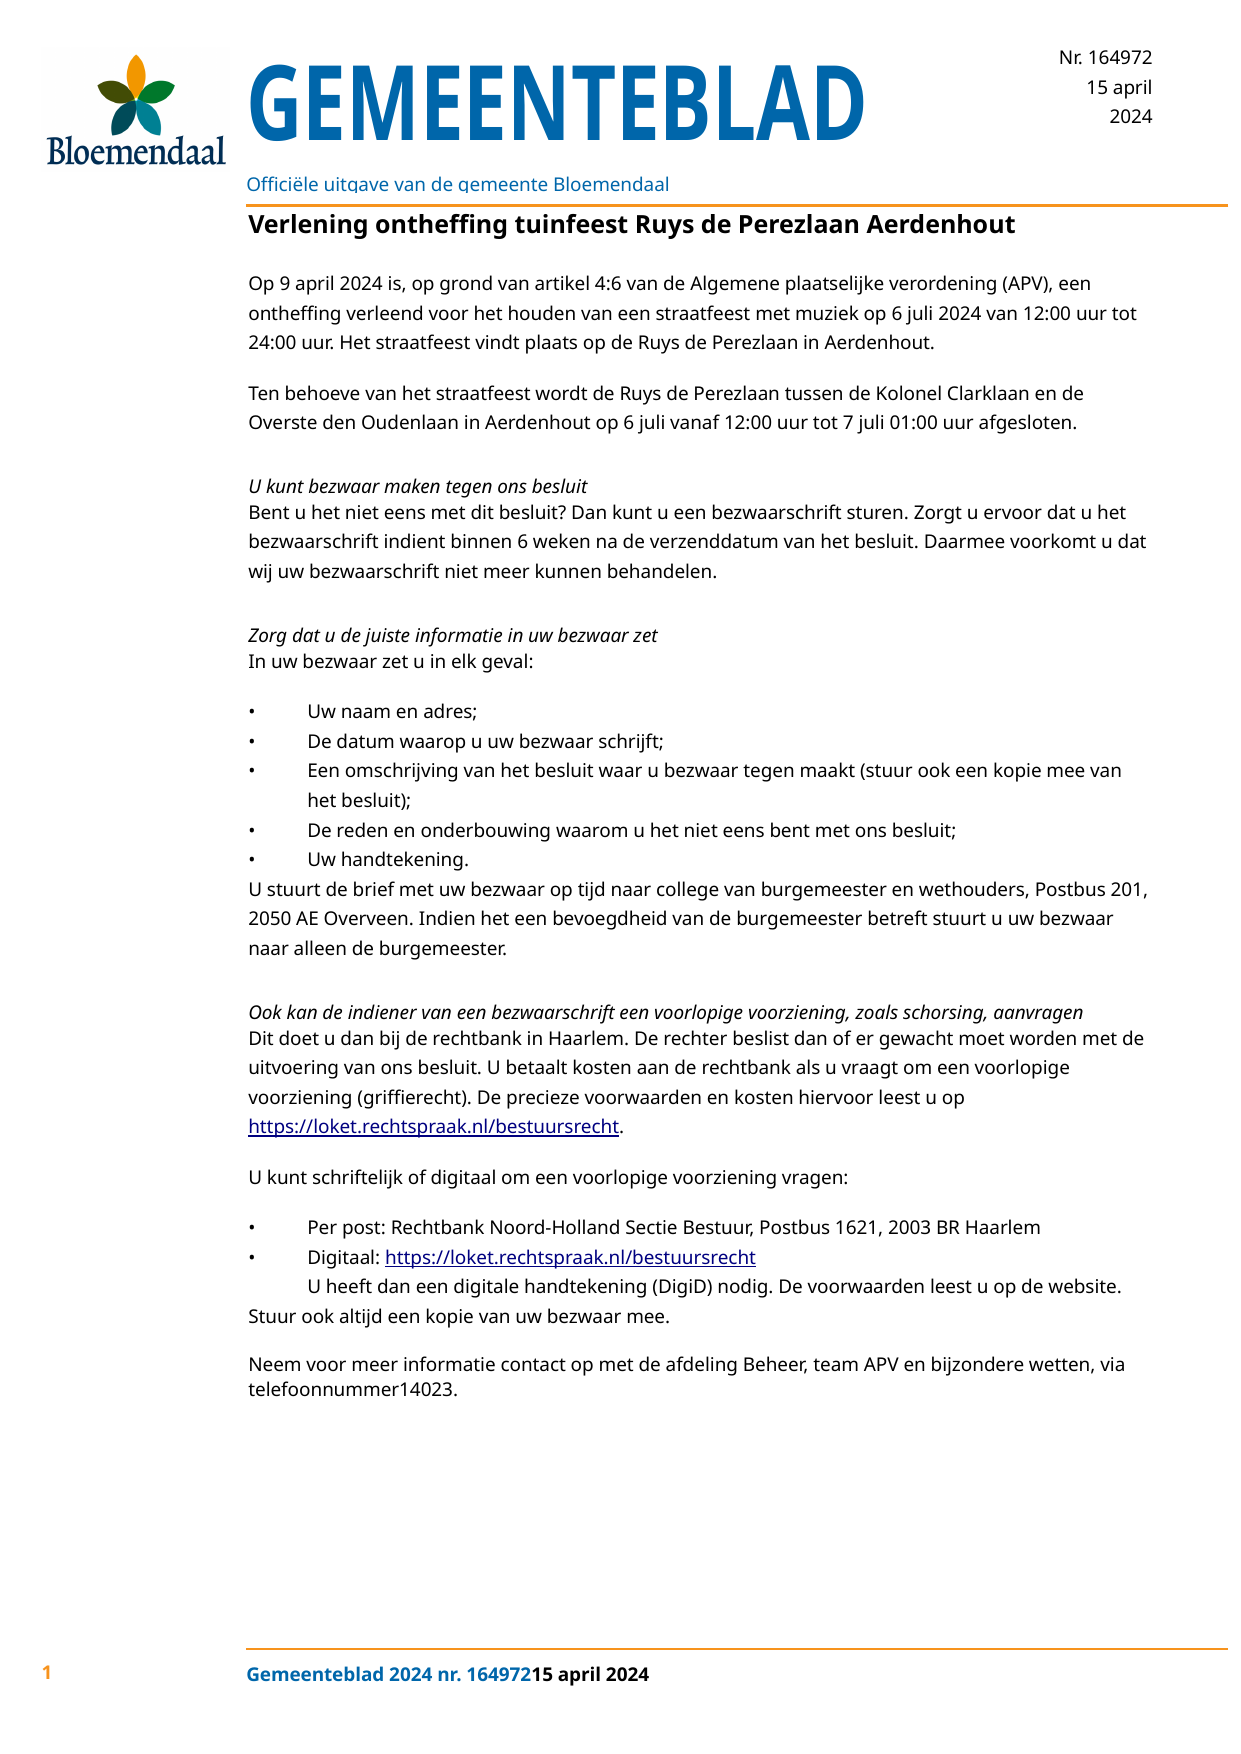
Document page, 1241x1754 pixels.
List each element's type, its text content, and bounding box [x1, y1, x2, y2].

text In uw bezwaar zet u in elk geval: [248, 648, 1152, 674]
text Op 9 april 2024 is, op grond van artikel 4:6 van de Algemene plaatselijke verordening (APV), een ontheffing verleend voor het houden van een straatfeest met muziek op 6 juli 2024 van 12:00 uur tot 24:00 uur. Het straatfeest vindt plaats op de Ruys de Perezlaan in Aerdenhout. [248, 270, 1152, 355]
list De datum waarop u uw bezwaar schrijft; [248, 728, 1152, 754]
text Ten behoeve van het straatfeest wordt de Ruys de Perezlaan tussen de Kolonel Clarklaan en de Overste den Oudenlaan in Aerdenhout op 6 juli vanaf 12:00 uur tot 7 juli 01:00 uur afgesloten. [248, 380, 1152, 435]
list Uw handtekening. [248, 846, 1152, 872]
list Een omschrijving van het besluit waar u bezwaar tegen maakt (stuur ook een kopie mee van het besluit); [248, 758, 1152, 813]
text U kunt bezwaar maken tegen ons besluit [248, 473, 1152, 499]
list Per post: Rechtbank Noord-Holland Sectie Bestuur, Postbus 1621, 2003 BR Haarlem [248, 1214, 1152, 1240]
text Ook kan de indiener van een bezwaarschrift een voorlopige voorziening, zoals schorsing, aanvragen [248, 999, 1152, 1025]
text Verlening ontheffing tuinfeest Ruys de Perezlaan Aerdenhout [248, 207, 1152, 241]
text Dit doet u dan bij de rechtbank in Haarlem. De rechter beslist dan of er gewacht moet worden met de uitvoering van ons besluit. U betaalt kosten aan de rechtbank als u vraagt om een voorlopige voorziening (griffierecht). De precieze voorwaarden en kosten hiervoor leest u op https://loket.rechtspraak.nl/bestuursrecht. [248, 1025, 1152, 1139]
text Stuur ook altijd een kopie van uw bezwaar mee. [248, 1303, 1152, 1329]
list U heeft dan een digitale handtekening (DigiD) nodig. De voorwaarden leest u op de website. [248, 1273, 1152, 1299]
text Neem voor meer informatie contact op met de afdeling Beheer, team APV en bijzondere wetten, via telefoonnummer14023. [248, 1351, 1152, 1402]
list De reden en onderbouwing waarom u het niet eens bent met ons besluit; [248, 817, 1152, 842]
text Zorg dat u de juiste informatie in uw bezwaar zet [248, 622, 1152, 648]
list Uw naam en adres; [248, 698, 1152, 724]
text U stuurt de brief met uw bezwaar op tijd naar college van burgemeester en wethouders, Postbus 201, 2050 AE Overveen. Indien het een bevoegdheid van de burgemeester betreft stuurt u uw bezwaar naar alleen de burgemeester. [248, 876, 1152, 961]
list Digitaal: https://loket.rechtspraak.nl/bestuursrecht [248, 1244, 1152, 1270]
text U kunt schriftelijk of digitaal om een voorlopige voorziening vragen: [248, 1164, 1152, 1190]
picture [41, 47, 231, 172]
text Bent u het niet eens met dit besluit? Dan kunt u een bezwaarschrift sturen. Zorgt u ervoor dat u het bezwaarschrift indient binnen 6 weken na de verzenddatum van het besluit. Daarmee voorkomt u dat wij uw bezwaarschrift niet meer kunnen behandelen. [248, 499, 1152, 584]
